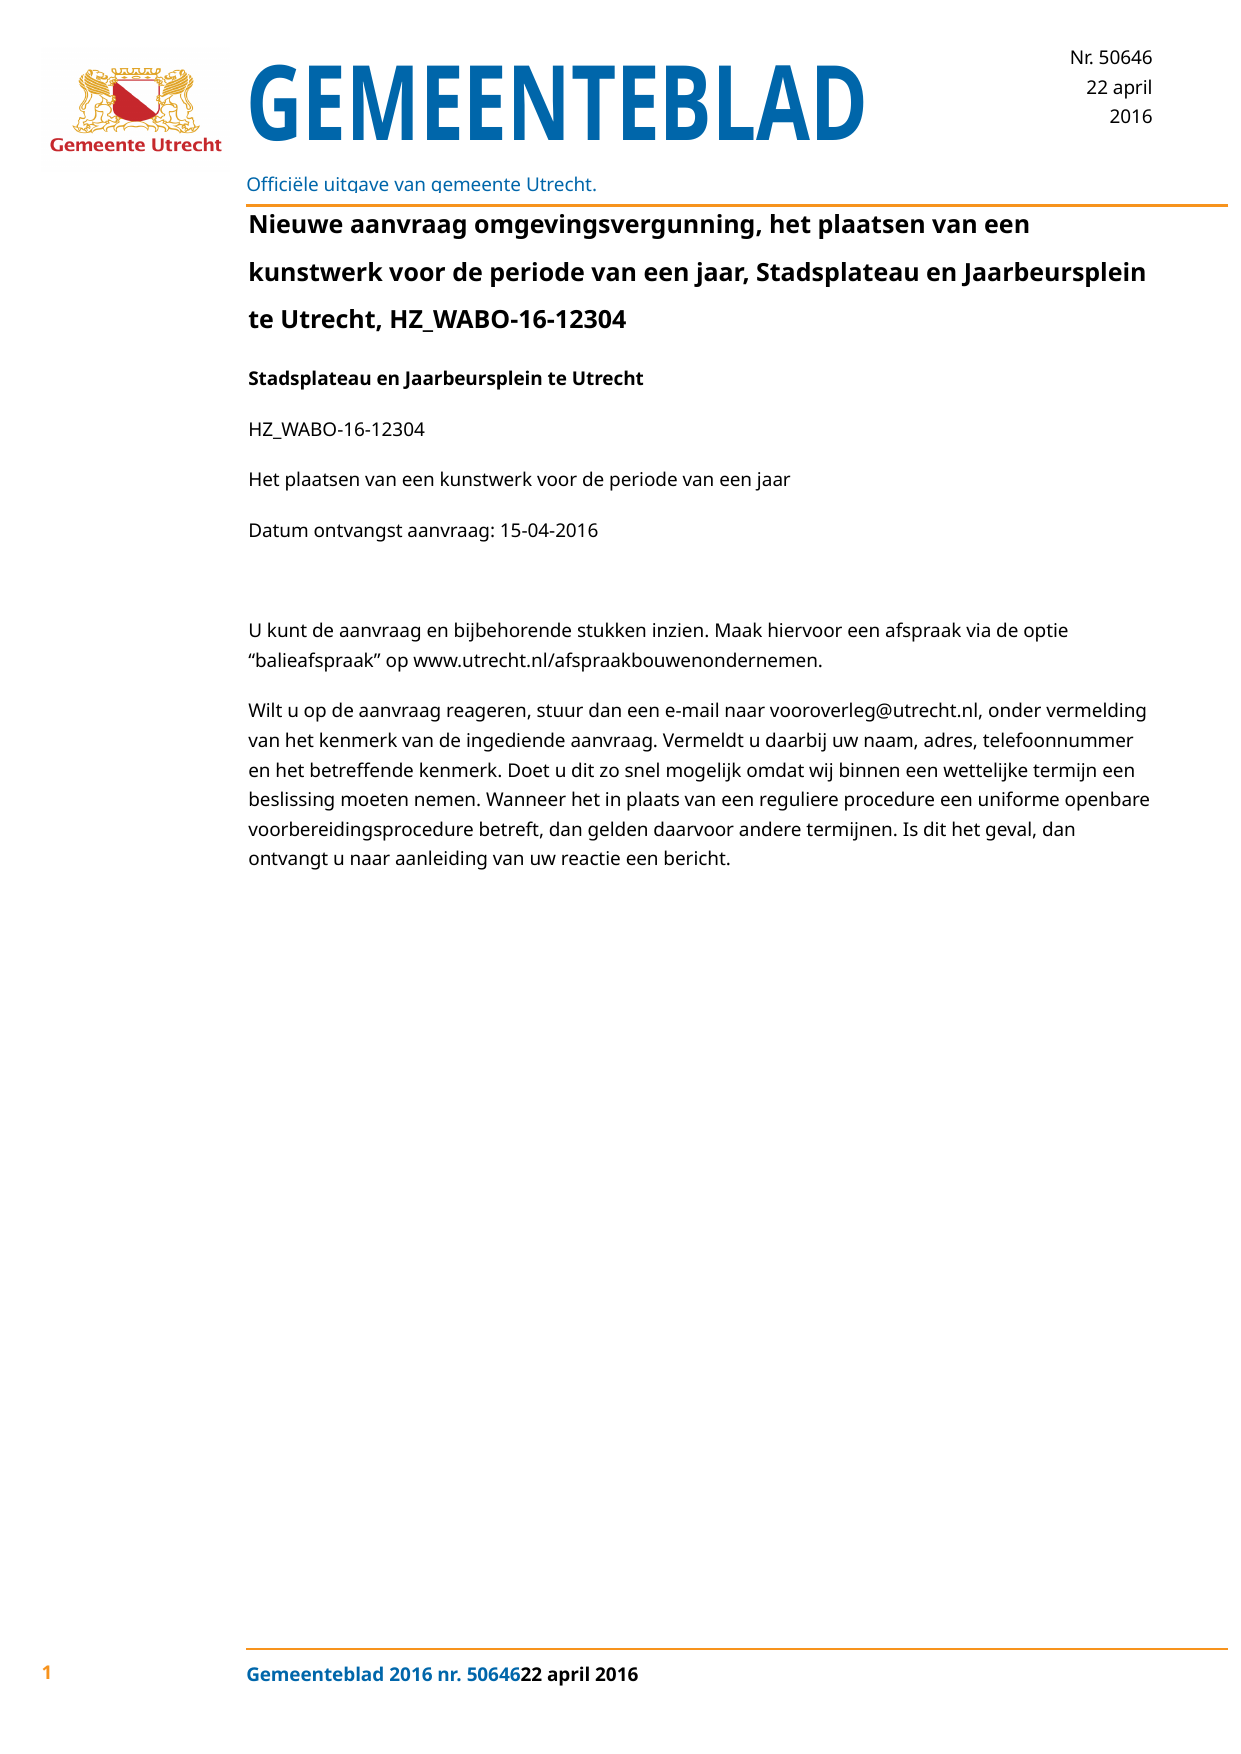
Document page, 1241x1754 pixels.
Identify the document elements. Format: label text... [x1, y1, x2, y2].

text Datum ontvangst aanvraag: 15-04-2016 [248, 517, 1152, 542]
picture [41, 47, 231, 172]
text Wilt u op de aanvraag reageren, stuur dan een e-mail naar vooroverleg@utrecht.nl, onder vermelding van het kenmerk van de ingediende aanvraag. Vermeldt u daarbij uw naam, adres, telefoonnummer en het betreffende kenmerk. Doet u dit zo snel mogelijk omdat wij binnen een wettelijke termijn een beslissing moeten nemen. Wanneer het in plaats van een reguliere procedure een uniforme openbare voorbereidingsprocedure betreft, dan gelden daarvoor andere termijnen. Is dit het geval, dan ontvangt u naar aanleiding van uw reactie een bericht. [248, 698, 1152, 871]
text Het plaatsen van een kunstwerk voor de periode van een jaar [248, 466, 1152, 492]
text Stadsplateau en Jaarbeursplein te Utrecht [248, 366, 1152, 391]
text HZ_WABO-16-12304 [248, 416, 1152, 442]
text U kunt de aanvraag en bijbehorende stukken inzien. Maak hiervoor een afspraak via de optie “balieafspraak” op www.utrecht.nl/afspraakbouwenondernemen. [248, 618, 1152, 673]
text Nieuwe aanvraag omgevingsvergunning, het plaatsen van een kunstwerk voor de periode van een jaar, Stadsplateau en Jaarbeursplein te Utrecht, HZ_WABO-16-12304 [248, 207, 1152, 336]
